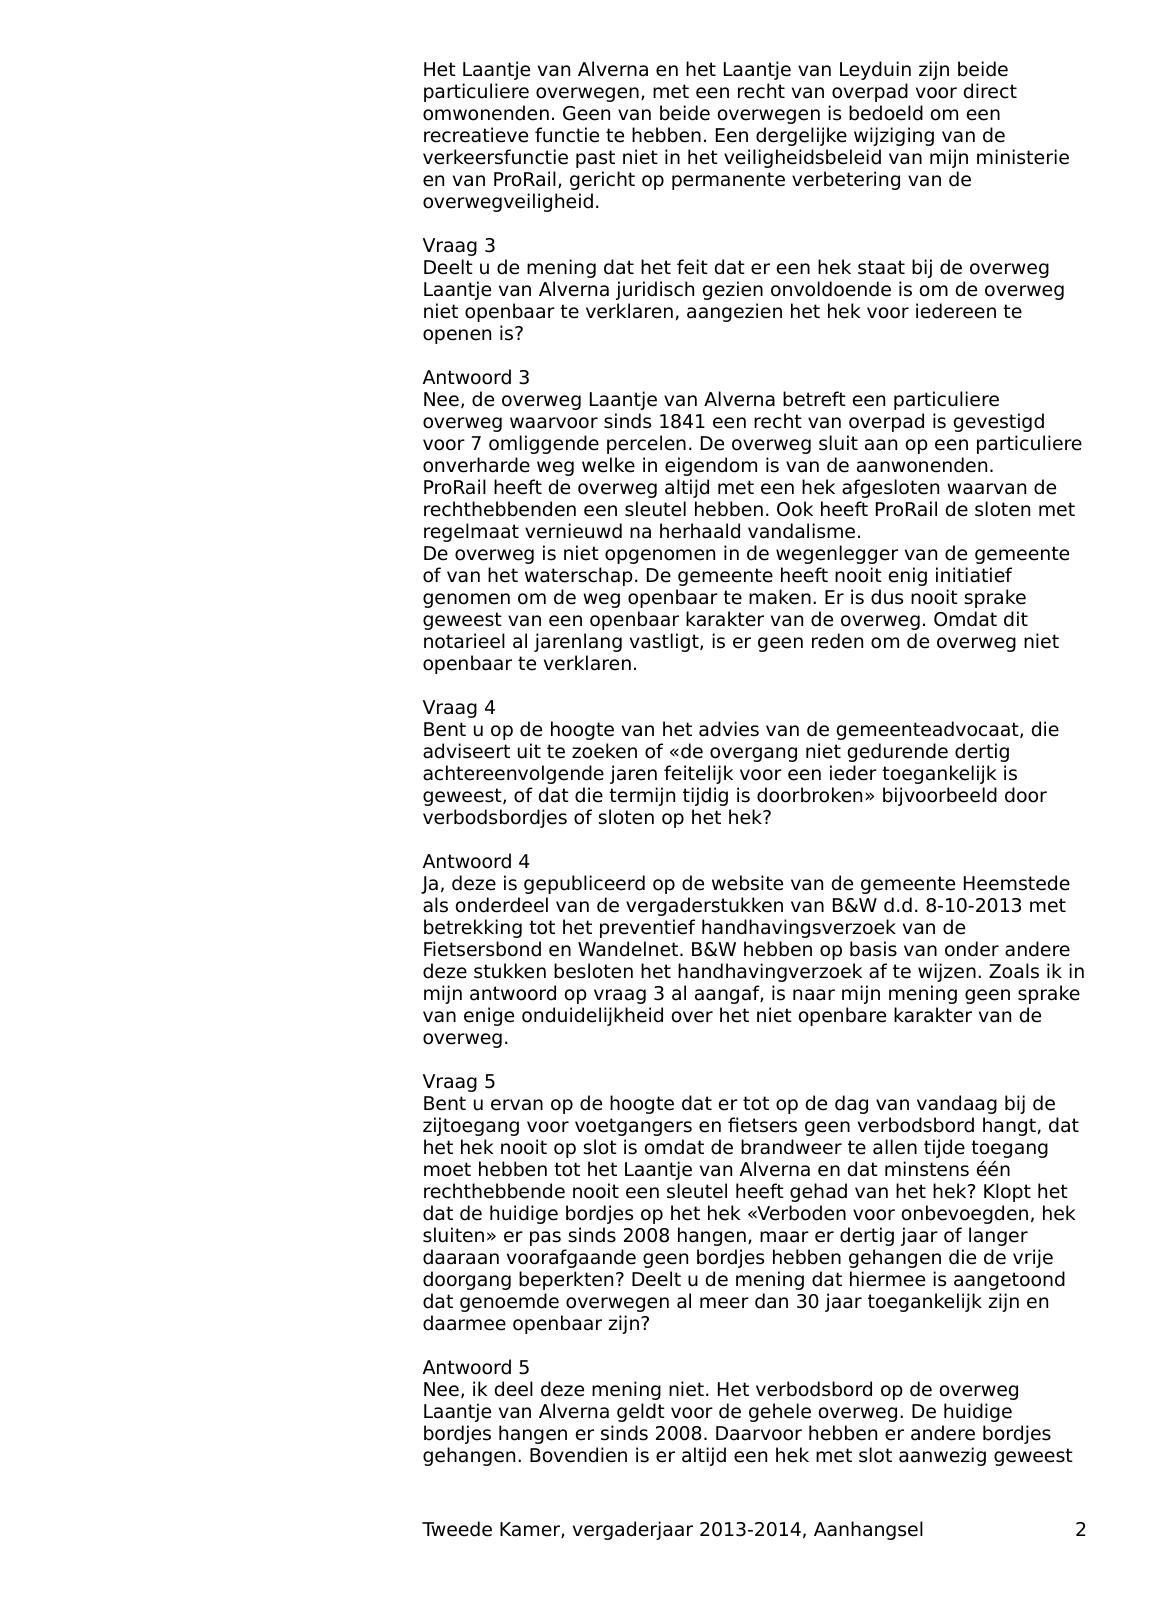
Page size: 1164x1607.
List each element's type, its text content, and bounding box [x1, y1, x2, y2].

text ProRail heeft de overweg altijd met een hek afgesloten waarvan de rechthebbenden een sleutel hebben. Ook heeft ProRail de sloten met regelmaat vernieuwd na herhaald vandalisme. [422, 477, 1087, 543]
text De overweg is niet opgenomen in de wegenlegger van de gemeente of van het waterschap. De gemeente heeft nooit enig initiatief genomen om de weg openbaar te maken. Er is dus nooit sprake geweest van een openbaar karakter van de overweg. Omdat dit notarieel al jarenlang vastligt, is er geen reden om de overweg niet openbaar te verklaren. [422, 543, 1087, 675]
text Vraag 4 [422, 697, 1087, 719]
text Deelt u de mening dat het feit dat er een hek staat bij de overweg Laantje van Alverna juridisch gezien onvoldoende is om de overweg niet openbaar te verklaren, aangezien het hek voor iedereen te openen is? [422, 257, 1087, 345]
text Nee, ik deel deze mening niet. Het verbodsbord op de overweg Laantje van Alverna geldt voor de gehele overweg. De huidige bordjes hangen er sinds 2008. Daarvoor hebben er andere bordjes gehangen. Bovendien is er altijd een hek met slot aanwezig geweest [422, 1379, 1087, 1467]
text Antwoord 3 [422, 367, 1087, 389]
text Vraag 5 [422, 1071, 1087, 1093]
text Ja, deze is gepubliceerd op de website van de gemeente Heemstede als onderdeel van de vergaderstukken van B&W d.d. 8-10-2013 met betrekking tot het preventief handhavingsverzoek van de Fietsersbond en Wandelnet. B&W hebben op basis van onder andere deze stukken besloten het handhavingverzoek af te wijzen. Zoals ik in mijn antwoord op vraag 3 al aangaf, is naar mijn mening geen sprake van enige onduidelijkheid over het niet openbare karakter van de overweg. [422, 873, 1087, 1049]
text Antwoord 5 [422, 1357, 1087, 1379]
text Nee, de overweg Laantje van Alverna betreft een particuliere overweg waarvoor sinds 1841 een recht van overpad is gevestigd voor 7 omliggende percelen. De overweg sluit aan op een particuliere onverharde weg welke in eigendom is van de aanwonenden. [422, 389, 1087, 477]
text Vraag 3 [422, 235, 1087, 257]
text Antwoord 4 [422, 851, 1087, 873]
text Bent u op de hoogte van het advies van de gemeenteadvocaat, die adviseert uit te zoeken of «de overgang niet gedurende dertig achtereenvolgende jaren feitelijk voor een ieder toegankelijk is geweest, of dat die termijn tijdig is doorbroken» bijvoorbeeld door verbodsbordjes of sloten op het hek? [422, 719, 1087, 829]
text Het Laantje van Alverna en het Laantje van Leyduin zijn beide particuliere overwegen, met een recht van overpad voor direct omwonenden. Geen van beide overwegen is bedoeld om een recreatieve functie te hebben. Een dergelijke wijziging van de verkeersfunctie past niet in het veiligheidsbeleid van mijn ministerie en van ProRail, gericht op permanente verbetering van de overwegveiligheid. [422, 59, 1087, 213]
text Bent u ervan op de hoogte dat er tot op de dag van vandaag bij de zijtoegang voor voetgangers en fietsers geen verbodsbord hangt, dat het hek nooit op slot is omdat de brandweer te allen tijde toegang moet hebben tot het Laantje van Alverna en dat minstens één rechthebbende nooit een sleutel heeft gehad van het hek? Klopt het dat de huidige bordjes op het hek «Verboden voor onbevoegden, hek sluiten» er pas sinds 2008 hangen, maar er dertig jaar of langer daaraan voorafgaande geen bordjes hebben gehangen die de vrije doorgang beperkten? Deelt u de mening dat hiermee is aangetoond dat genoemde overwegen al meer dan 30 jaar toegankelijk zijn en daarmee openbaar zijn? [422, 1093, 1087, 1335]
